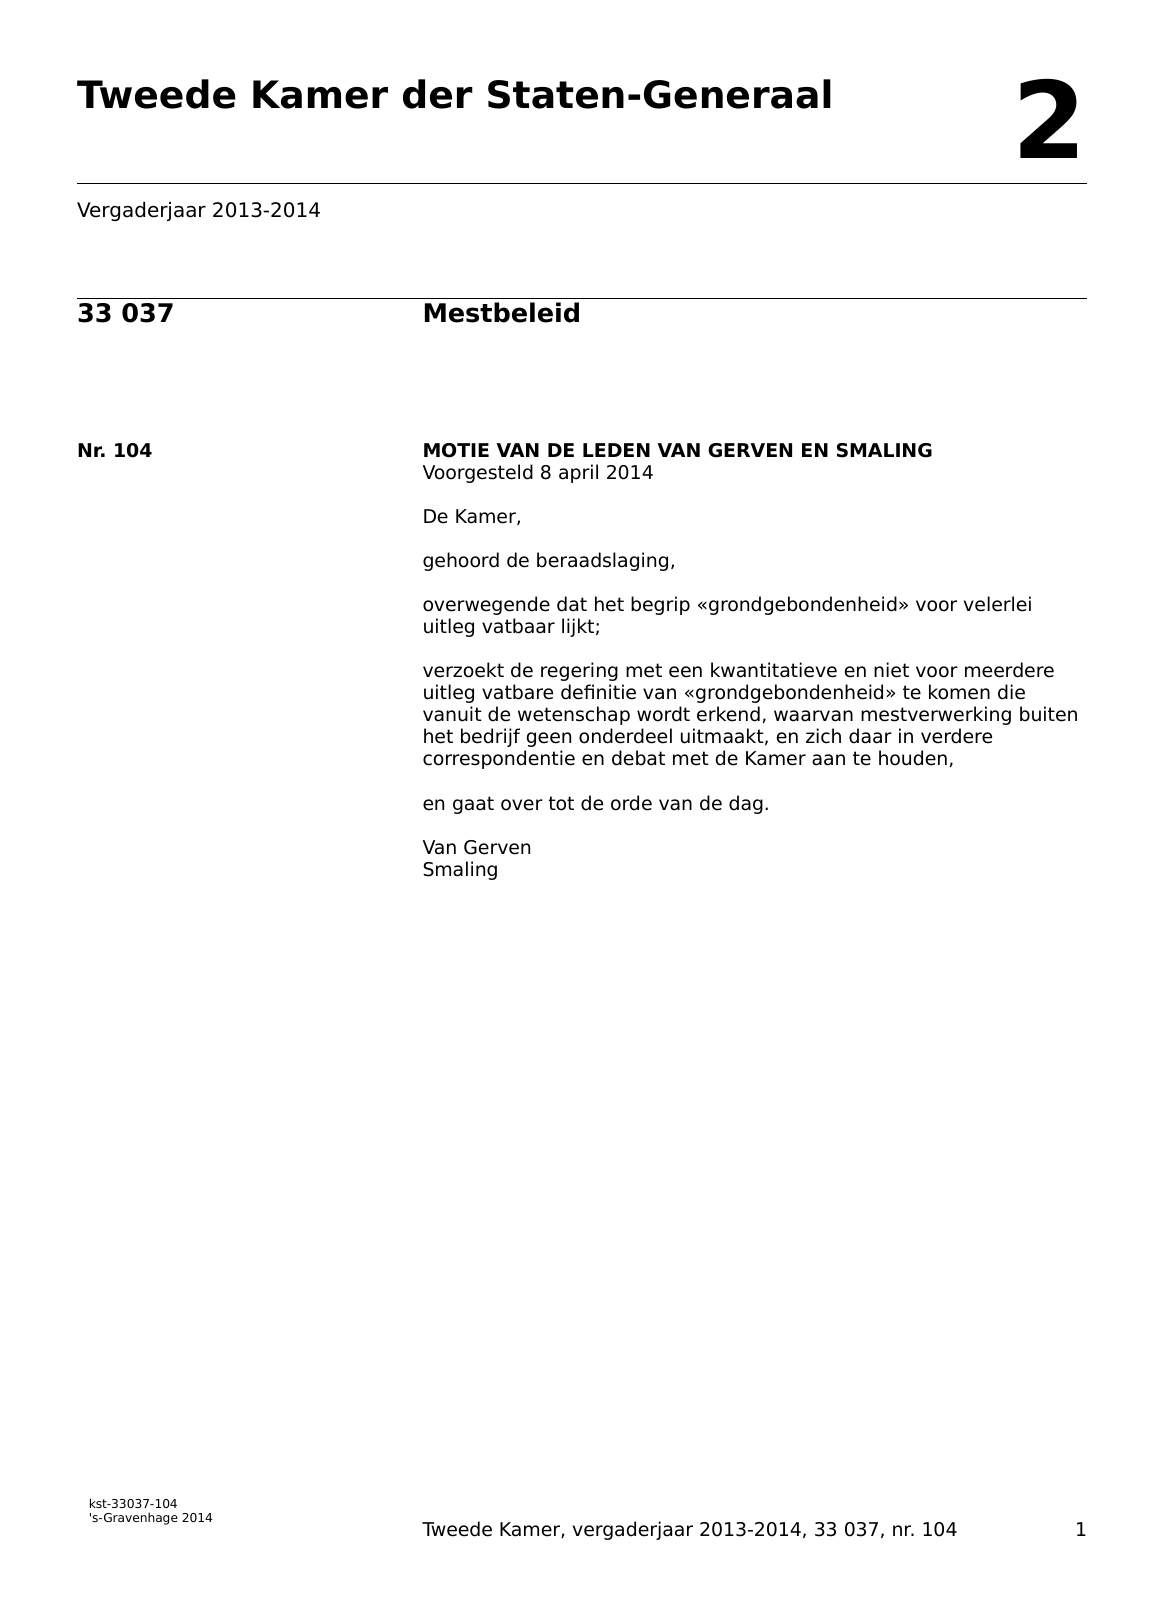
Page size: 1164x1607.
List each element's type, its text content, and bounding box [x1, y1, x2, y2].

text Voorgesteld 8 april 2014 [422, 462, 1087, 484]
text gehoord de beraadslaging, [422, 550, 1087, 572]
text De Kamer, [422, 506, 1087, 528]
table_header Tweede Kamer der Staten-Generaal [77, 59, 886, 183]
table_cell Vergaderjaar 2013-2014 [77, 184, 1087, 298]
text overwegende dat het begrip «grondgebondenheid» voor velerlei uitleg vatbaar lijkt; [422, 594, 1087, 638]
subtitle 33 037 Mestbeleid [77, 299, 1087, 329]
text Smaling [422, 858, 1087, 881]
text Van Gerven [422, 837, 1087, 858]
subtitle Nr. 104 MOTIE VAN DE LEDEN VAN GERVEN EN SMALING [77, 440, 1087, 462]
table_header 2 [886, 59, 1087, 183]
text en gaat over tot de orde van de dag. [422, 792, 1087, 814]
text 's-Gravenhage 2014 [88, 1511, 323, 1525]
text verzoekt de regering met een kwantitatieve en niet voor meerdere uitleg vatbare definitie van «grondgebondenheid» te komen die vanuit de wetenschap wordt erkend, waarvan mestverwerking buiten het bedrijf geen onderdeel uitmaakt, en zich daar in verdere correspondentie en debat met de Kamer aan te houden, [422, 660, 1087, 770]
text kst-33037-104 [88, 1497, 323, 1511]
